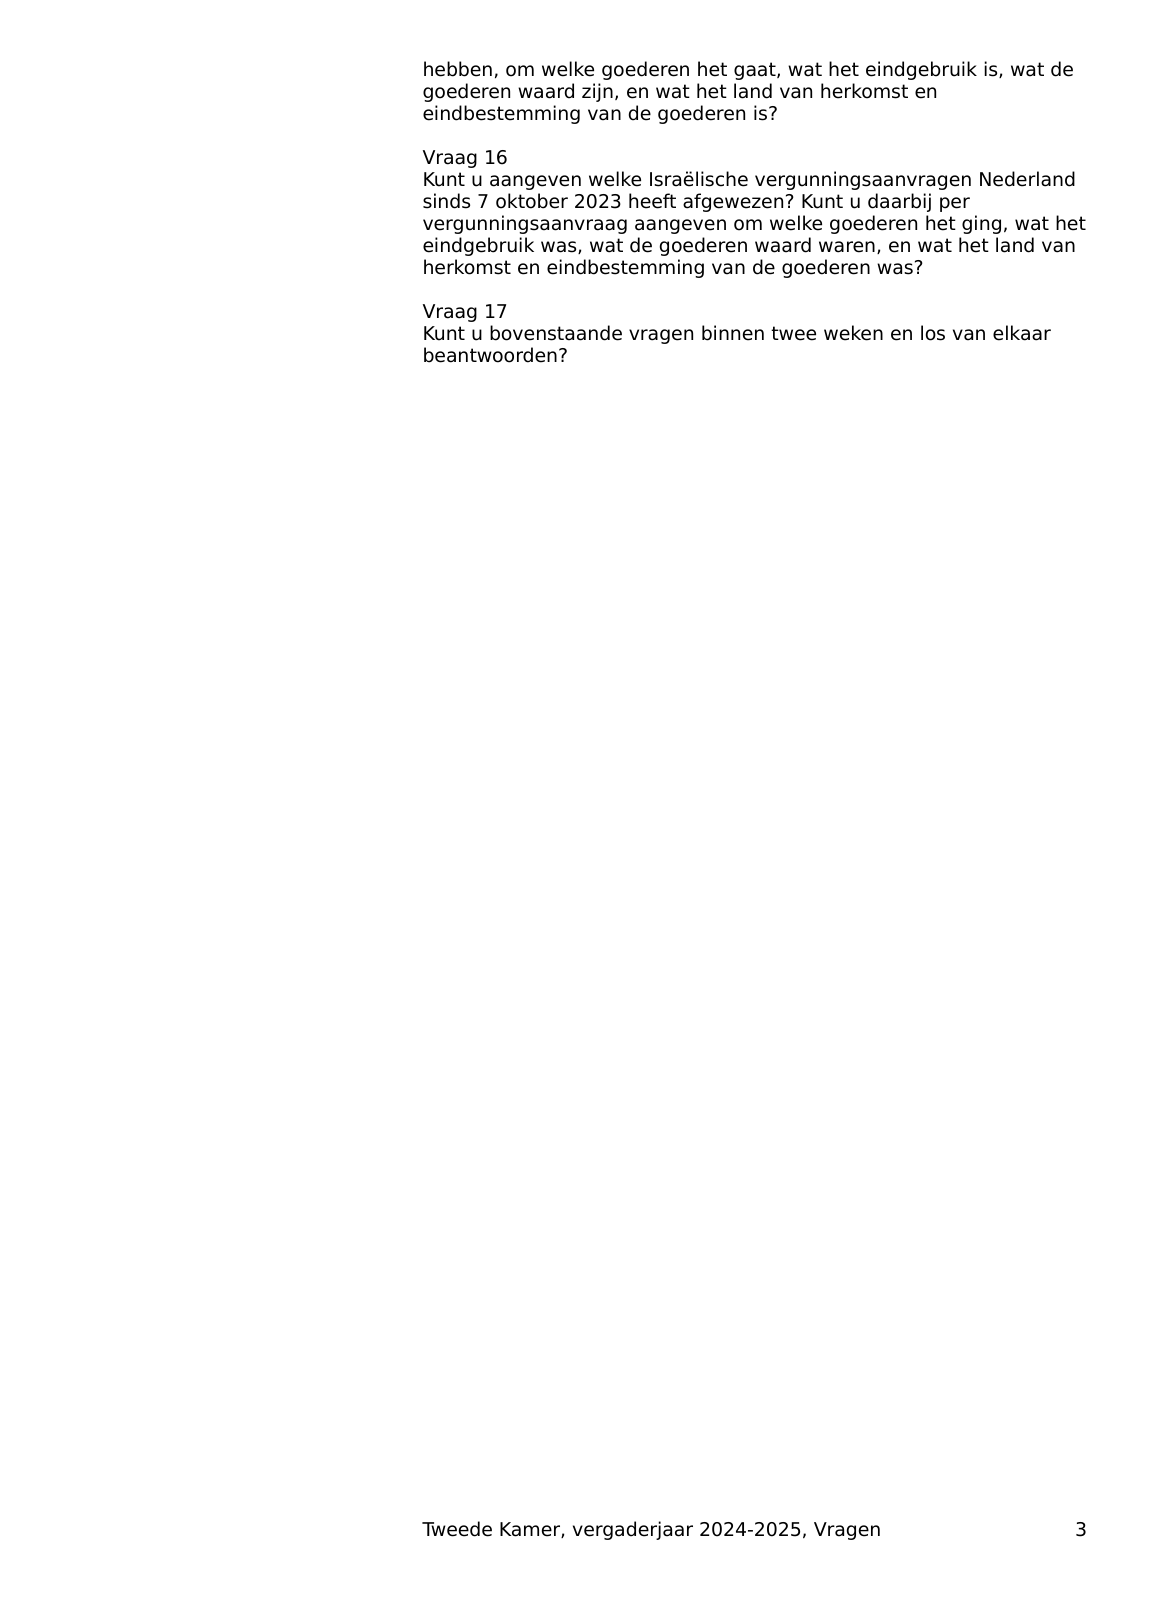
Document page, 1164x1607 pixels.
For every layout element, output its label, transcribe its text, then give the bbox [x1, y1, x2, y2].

text Kunt u bovenstaande vragen binnen twee weken en los van elkaar beantwoorden? [422, 323, 1087, 367]
text Kunt u aangeven welke Israëlische vergunningsaanvragen Nederland sinds 7 oktober 2023 heeft afgewezen? Kunt u daarbij per vergunningsaanvraag aangeven om welke goederen het ging, wat het eindgebruik was, wat de goederen waard waren, en wat het land van herkomst en eindbestemming van de goederen was? [422, 169, 1087, 279]
text Vraag 17 [422, 301, 1087, 323]
text Vraag 16 [422, 147, 1087, 169]
text hebben, om welke goederen het gaat, wat het eindgebruik is, wat de goederen waard zijn, en wat het land van herkomst en eindbestemming van de goederen is? [422, 59, 1087, 125]
